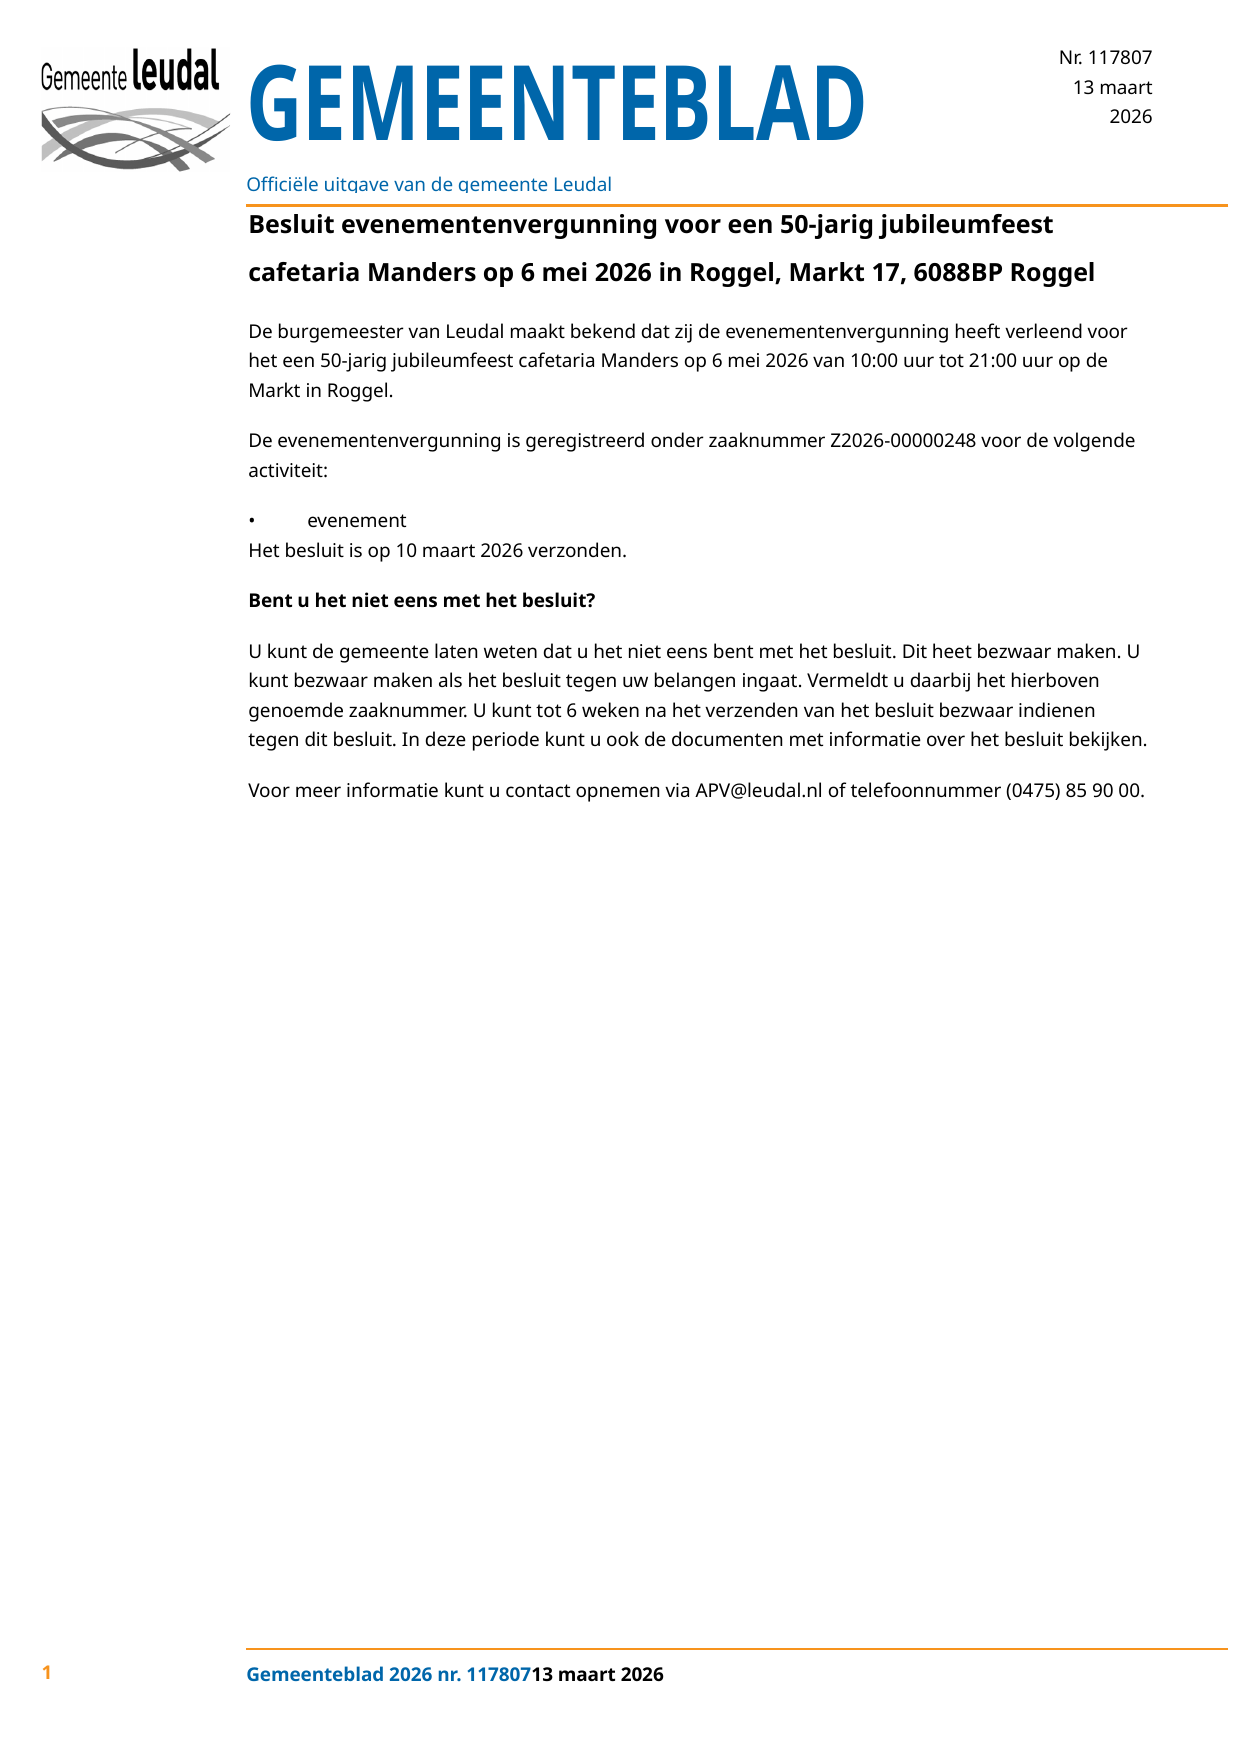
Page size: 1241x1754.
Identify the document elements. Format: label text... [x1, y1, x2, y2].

text De evenementenvergunning is geregistreerd onder zaaknummer Z2026-00000248 voor de volgende activiteit: [248, 427, 1152, 483]
picture [41, 47, 231, 172]
text Voor meer informatie kunt u contact opnemen via APV@leudal.nl of telefoonnummer (0475) 85 90 00. [248, 777, 1152, 803]
text Besluit evenementenvergunning voor een 50-jarig jubileumfeest cafetaria Manders op 6 mei 2026 in Roggel, Markt 17, 6088BP Roggel [248, 207, 1152, 288]
text U kunt de gemeente laten weten dat u het niet eens bent met het besluit. Dit heet bezwaar maken. U kunt bezwaar maken als het besluit tegen uw belangen ingaat. Vermeldt u daarbij het hierboven genoemde zaaknummer. U kunt tot 6 weken na het verzenden van het besluit bezwaar indienen tegen dit besluit. In deze periode kunt u ook de documenten met informatie over het besluit bekijken. [248, 638, 1152, 752]
text Bent u het niet eens met het besluit? [248, 587, 1152, 613]
list evenement [248, 507, 1152, 533]
text De burgemeester van Leudal maakt bekend dat zij de evenementenvergunning heeft verleend voor het een 50-jarig jubileumfeest cafetaria Manders op 6 mei 2026 van 10:00 uur tot 21:00 uur op de Markt in Roggel. [248, 318, 1152, 403]
text Het besluit is op 10 maart 2026 verzonden. [248, 537, 1152, 563]
